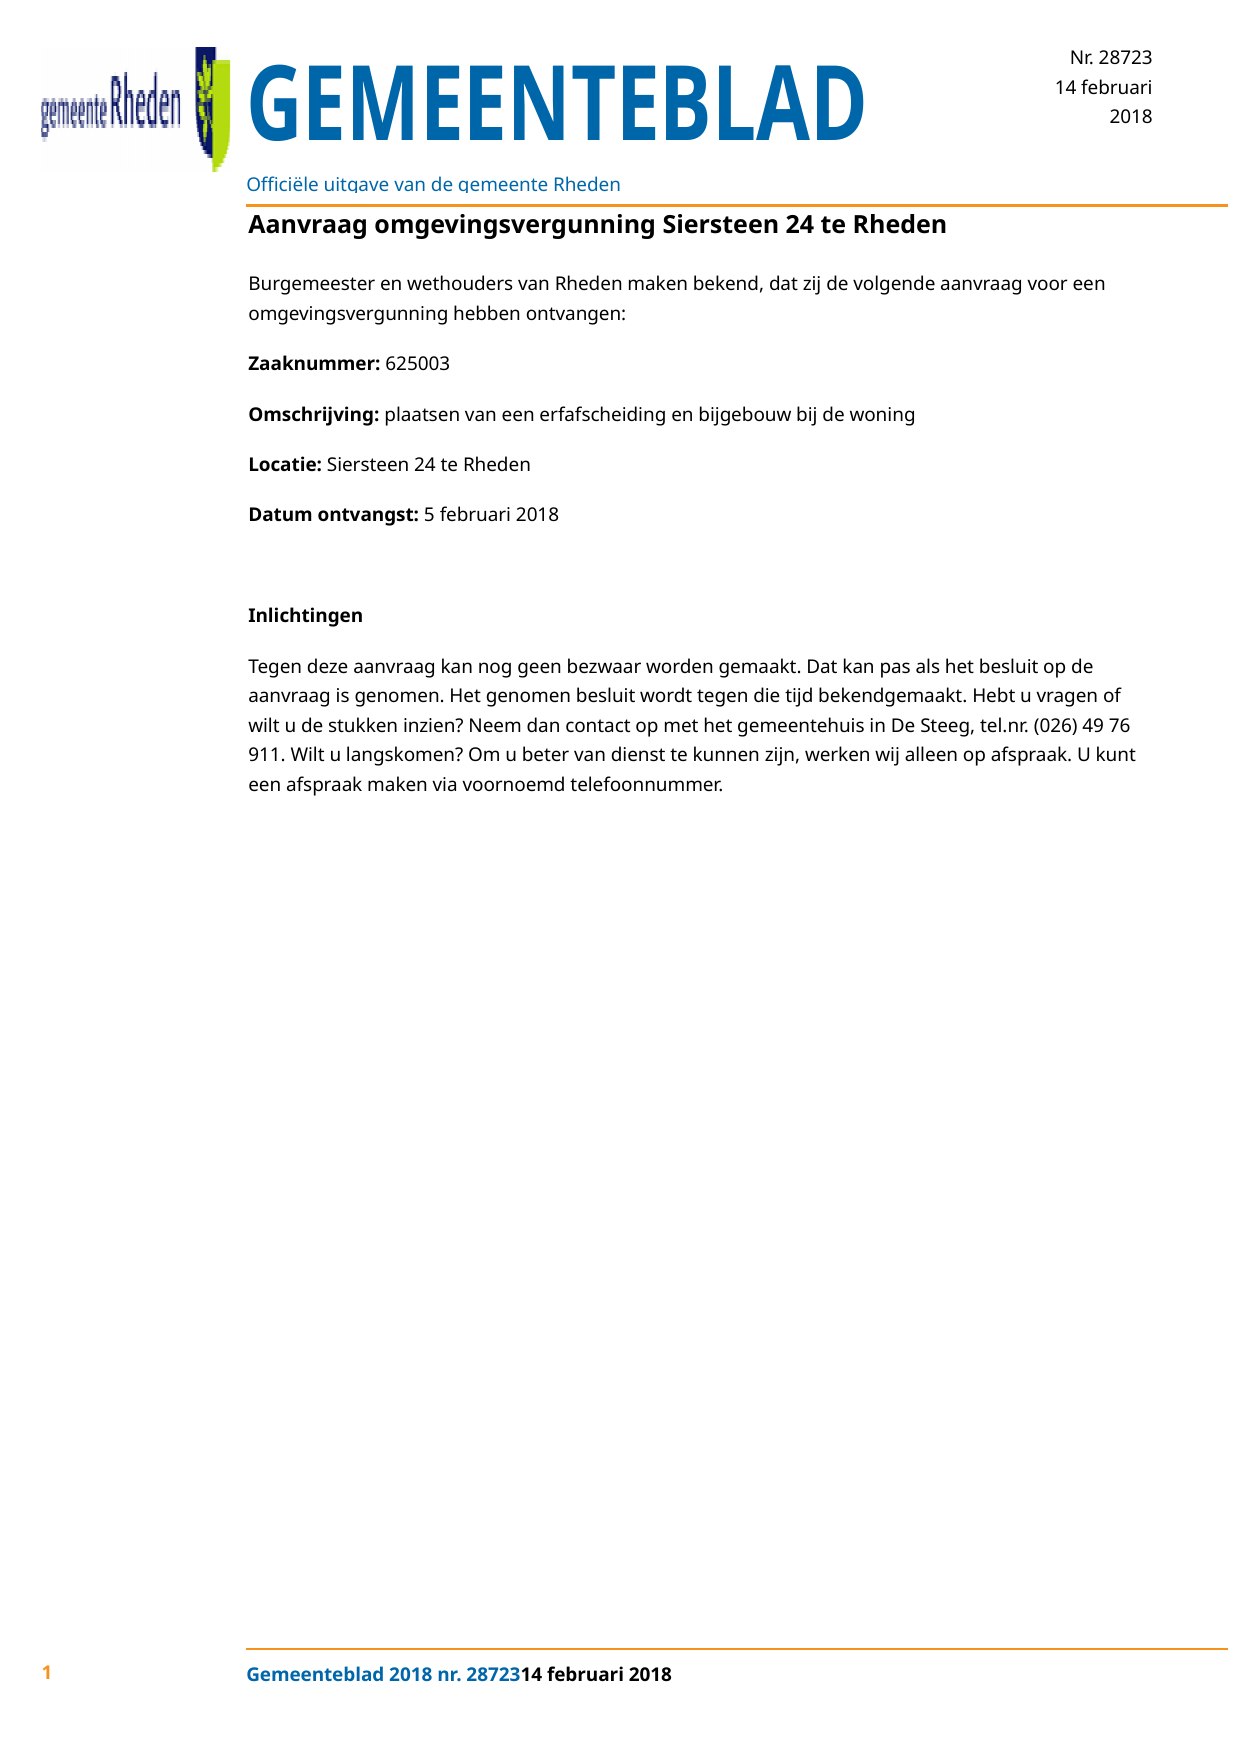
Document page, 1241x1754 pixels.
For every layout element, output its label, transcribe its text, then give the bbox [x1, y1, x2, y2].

text Omschrijving: plaatsen van een erfafscheiding en bijgebouw bij de woning [248, 401, 1152, 426]
text Aanvraag omgevingsvergunning Siersteen 24 te Rheden [248, 207, 1152, 241]
text Datum ontvangst: 5 februari 2018 [248, 502, 1152, 527]
text Tegen deze aanvraag kan nog geen bezwaar worden gemaakt. Dat kan pas als het besluit op de aanvraag is genomen. Het genomen besluit wordt tegen die tijd bekendgemaakt. Hebt u vragen of wilt u de stukken inzien? Neem dan contact op met het gemeentehuis in De Steeg, tel.nr. (026) 49 76 911. Wilt u langskomen? Om u beter van dienst te kunnen zijn, werken wij alleen op afspraak. U kunt een afspraak maken via voornoemd telefoonnummer. [248, 653, 1152, 797]
text Locatie: Siersteen 24 te Rheden [248, 451, 1152, 477]
picture [41, 47, 231, 172]
text Burgemeester en wethouders van Rheden maken bekend, dat zij de volgende aanvraag voor een omgevingsvergunning hebben ontvangen: [248, 270, 1152, 326]
text Inlichtingen [248, 602, 1152, 628]
text Zaaknummer: 625003 [248, 350, 1152, 376]
